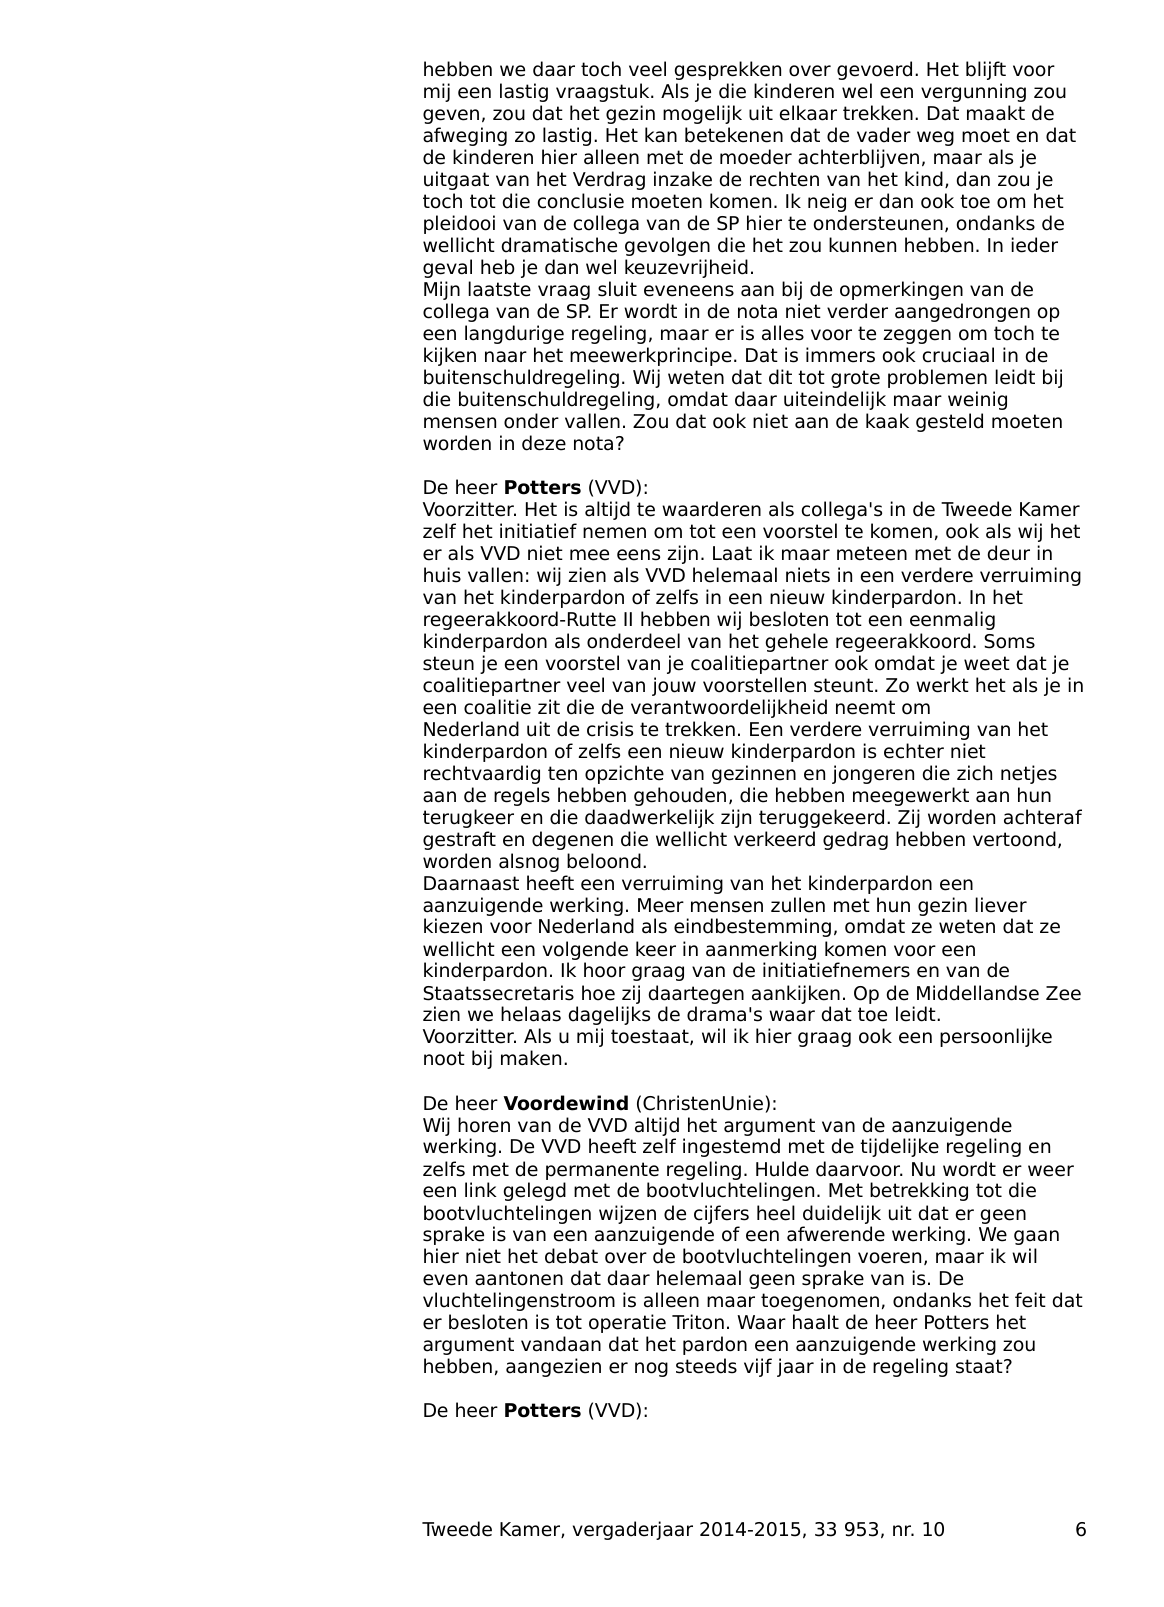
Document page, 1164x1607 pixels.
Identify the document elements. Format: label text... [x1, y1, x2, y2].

text Wij horen van de VVD altijd het argument van de aanzuigende werking. De VVD heeft zelf ingestemd met de tijdelijke regeling en zelfs met de permanente regeling. Hulde daarvoor. Nu wordt er weer een link gelegd met de bootvluchtelingen. Met betrekking tot die bootvluchtelingen wijzen de cijfers heel duidelijk uit dat er geen sprake is van een aanzuigende of een afwerende werking. We gaan hier niet het debat over de bootvluchtelingen voeren, maar ik wil even aantonen dat daar helemaal geen sprake van is. De vluchtelingenstroom is alleen maar toegenomen, ondanks het feit dat er besloten is tot operatie Triton. Waar haalt de heer Potters het argument vandaan dat het pardon een aanzuigende werking zou hebben, aangezien er nog steeds vijf jaar in de regeling staat? [422, 1114, 1087, 1378]
text De heer Potters (VVD): [422, 1400, 1087, 1422]
text Voorzitter. Als u mij toestaat, wil ik hier graag ook een persoonlijke noot bij maken. [422, 1026, 1087, 1070]
text De heer Potters (VVD): [422, 477, 1087, 499]
text Nederland uit de crisis te trekken. Een verdere verruiming van het kinderpardon of zelfs een nieuw kinderpardon is echter niet rechtvaardig ten opzichte van gezinnen en jongeren die zich netjes aan de regels hebben gehouden, die hebben meegewerkt aan hun terugkeer en die daadwerkelijk zijn teruggekeerd. Zij worden achteraf gestraft en degenen die wellicht verkeerd gedrag hebben vertoond, worden alsnog beloond. [422, 719, 1087, 872]
text Voorzitter. Het is altijd te waarderen als collega's in de Tweede Kamer zelf het initiatief nemen om tot een voorstel te komen, ook als wij het er als VVD niet mee eens zijn. Laat ik maar meteen met de deur in huis vallen: wij zien als VVD helemaal niets in een verdere verruiming van het kinderpardon of zelfs in een nieuw kinderpardon. In het regeerakkoord-Rutte II hebben wij besloten tot een eenmalig kinderpardon als onderdeel van het gehele regeerakkoord. Soms steun je een voorstel van je coalitiepartner ook omdat je weet dat je coalitiepartner veel van jouw voorstellen steunt. Zo werkt het als je in een coalitie zit die de verantwoordelijkheid neemt om [422, 499, 1087, 719]
text De heer Voordewind (ChristenUnie): [422, 1092, 1087, 1114]
text Mijn laatste vraag sluit eveneens aan bij de opmerkingen van de collega van de SP. Er wordt in de nota niet verder aangedrongen op een langdurige regeling, maar er is alles voor te zeggen om toch te kijken naar het meewerkprincipe. Dat is immers ook cruciaal in de buitenschuldregeling. Wij weten dat dit tot grote problemen leidt bij die buitenschuldregeling, omdat daar uiteindelijk maar weinig mensen onder vallen. Zou dat ook niet aan de kaak gesteld moeten worden in deze nota? [422, 279, 1087, 455]
text Daarnaast heeft een verruiming van het kinderpardon een aanzuigende werking. Meer mensen zullen met hun gezin liever kiezen voor Nederland als eindbestemming, omdat ze weten dat ze wellicht een volgende keer in aanmerking komen voor een kinderpardon. Ik hoor graag van de initiatiefnemers en van de Staatssecretaris hoe zij daartegen aankijken. Op de Middellandse Zee zien we helaas dagelijks de drama's waar dat toe leidt. [422, 872, 1087, 1026]
text hebben we daar toch veel gesprekken over gevoerd. Het blijft voor mij een lastig vraagstuk. Als je die kinderen wel een vergunning zou geven, zou dat het gezin mogelijk uit elkaar trekken. Dat maakt de afweging zo lastig. Het kan betekenen dat de vader weg moet en dat de kinderen hier alleen met de moeder achterblijven, maar als je uitgaat van het Verdrag inzake de rechten van het kind, dan zou je toch tot die conclusie moeten komen. Ik neig er dan ook toe om het pleidooi van de collega van de SP hier te ondersteunen, ondanks de wellicht dramatische gevolgen die het zou kunnen hebben. In ieder geval heb je dan wel keuzevrijheid. [422, 59, 1087, 279]
